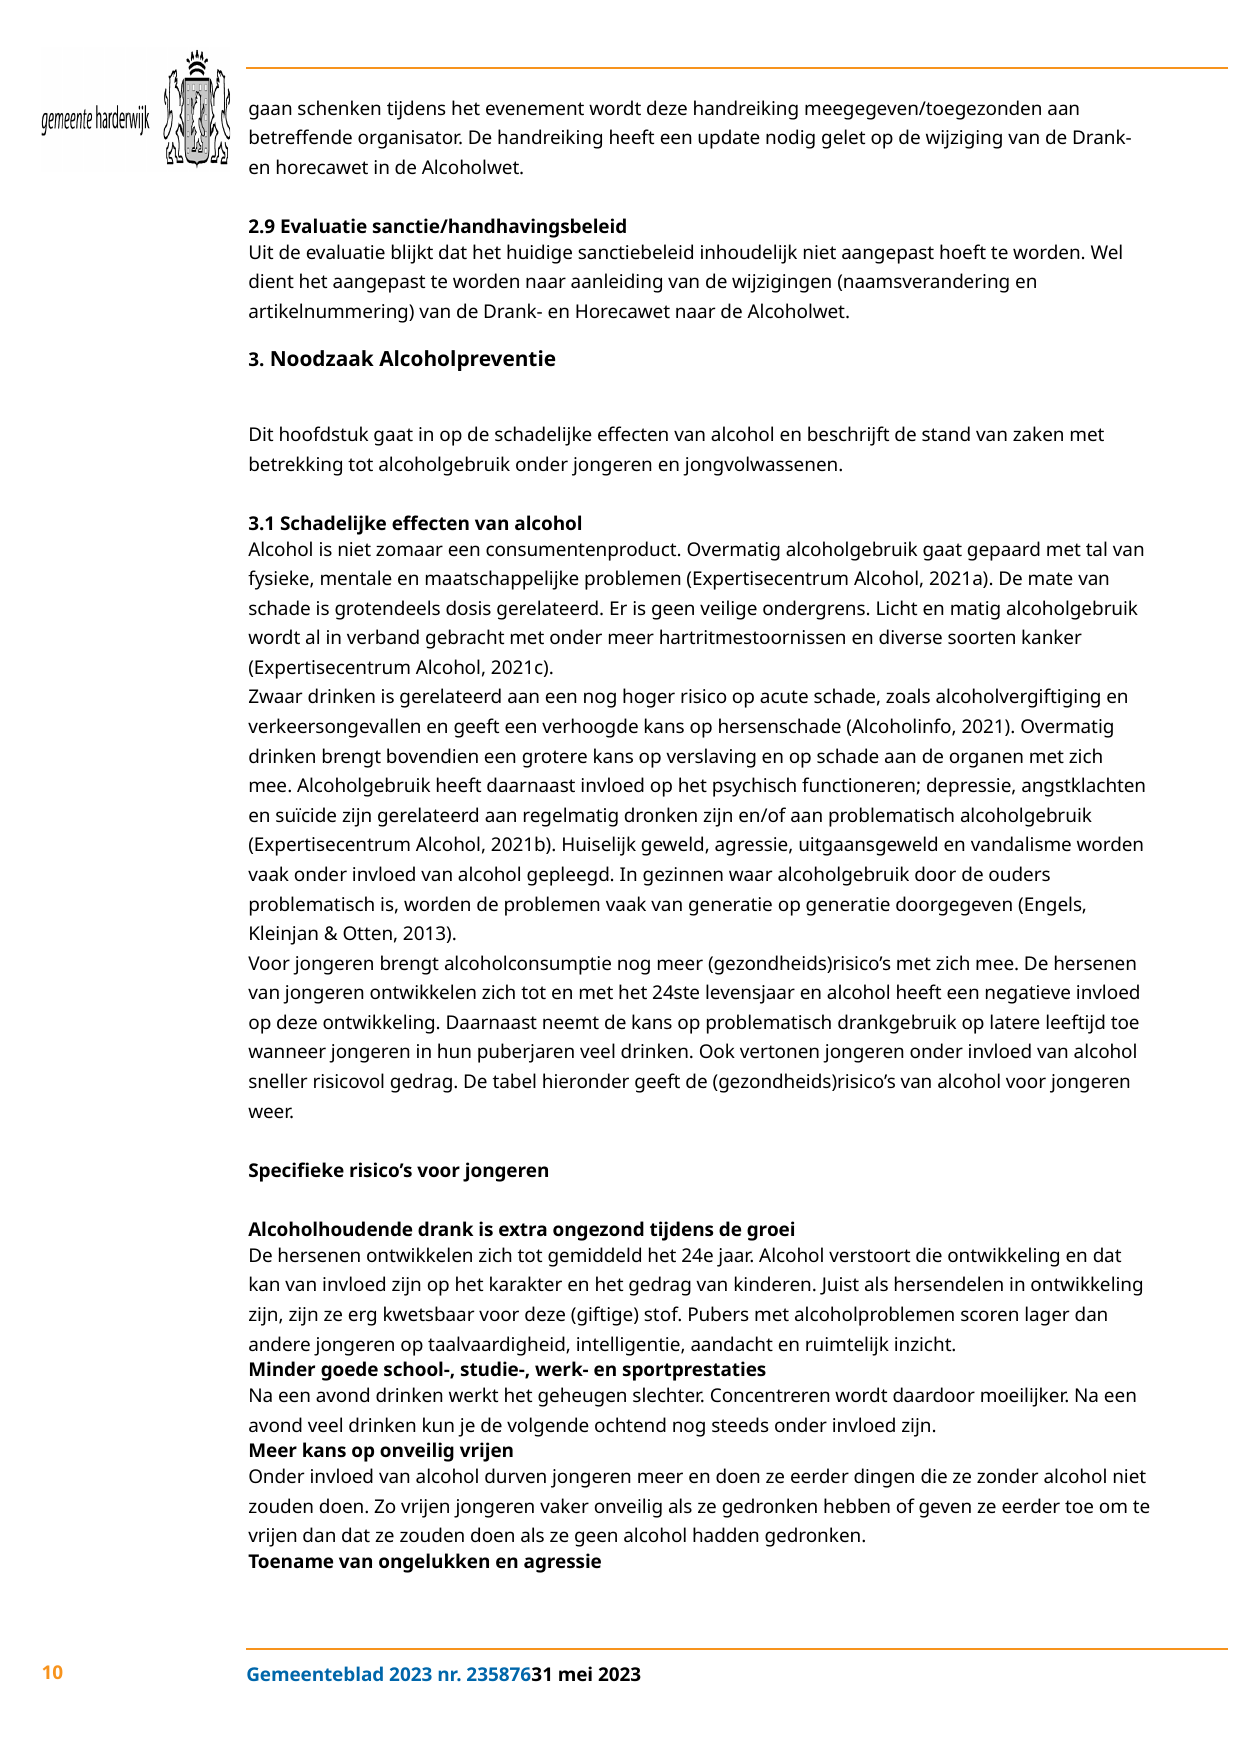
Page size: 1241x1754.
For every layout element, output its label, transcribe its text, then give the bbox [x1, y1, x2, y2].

table_cell Onder invloed van alcohol durven jongeren meer en doen ze eerder dingen die ze zonder alcohol niet zouden doen. Zo vrijen jongeren vaker onveilig als ze gedronken hebben of geven ze eerder toe om te vrijen dan dat ze zouden doen als ze geen alcohol hadden gedronken. [248, 1463, 1152, 1548]
text Dit hoofdstuk gaat in op de schadelijke effecten van alcohol en beschrijft de stand van zaken met betrekking tot alcoholgebruik onder jongeren en jongvolwassenen. [248, 421, 1152, 477]
table_cell De hersenen ontwikkelen zich tot gemiddeld het 24e jaar. Alcohol verstoort die ontwikkeling en dat kan van invloed zijn op het karakter en het gedrag van kinderen. Juist als hersendelen in ontwikkeling zijn, zijn ze erg kwetsbaar voor deze (giftige) stof. Pubers met alcoholproblemen scoren lager dan andere jongeren op taalvaardigheid, intelligentie, aandacht en ruimtelijk inzicht. [248, 1242, 1152, 1357]
table_header Alcoholhoudende drank is extra ongezond tijdens de groei [248, 1216, 1152, 1242]
text 3.1 Schadelijke effecten van alcohol [248, 510, 1152, 536]
table_cell Na een avond drinken werkt het geheugen slechter. Concentreren wordt daardoor moeilijker. Na een avond veel drinken kun je de volgende ochtend nog steeds onder invloed zijn. [248, 1382, 1152, 1438]
text Specifieke risico’s voor jongeren [248, 1157, 1152, 1183]
text 2.9 Evaluatie sanctie/handhavingsbeleid [248, 213, 1152, 239]
text 3. Noodzaak Alcoholpreventie [248, 344, 1152, 372]
text gaan schenken tijdens het evenement wordt deze handreiking meegegeven/toegezonden aan betreffende organisator. De handreiking heeft een update nodig gelet op de wijziging van de Drank- en horecawet in de Alcoholwet. [248, 95, 1152, 180]
text Alcohol is niet zomaar een consumentenproduct. Overmatig alcoholgebruik gaat gepaard met tal van fysieke, mentale en maatschappelijke problemen (Expertisecentrum Alcohol, 2021a). De mate van schade is grotendeels dosis gerelateerd. Er is geen veilige ondergrens. Licht en matig alcoholgebruik wordt al in verband gebracht met onder meer hartritmestoornissen en diverse soorten kanker (Expertisecentrum Alcohol, 2021c). [248, 536, 1152, 680]
table_cell Toename van ongelukken en agressie [248, 1548, 1152, 1574]
table_cell Meer kans op onveilig vrijen [248, 1438, 1152, 1463]
text Zwaar drinken is gerelateerd aan een nog hoger risico op acute schade, zoals alcoholvergiftiging en verkeersongevallen en geeft een verhoogde kans op hersenschade (Alcoholinfo, 2021). Overmatig drinken brengt bovendien een grotere kans op verslaving en op schade aan de organen met zich mee. Alcoholgebruik heeft daarnaast invloed op het psychisch functioneren; depressie, angstklachten en suïcide zijn gerelateerd aan regelmatig dronken zijn en/of aan problematisch alcoholgebruik (Expertisecentrum Alcohol, 2021b). Huiselijk geweld, agressie, uitgaansgeweld en vandalisme worden vaak onder invloed van alcohol gepleegd. In gezinnen waar alcoholgebruik door de ouders problematisch is, worden de problemen vaak van generatie op generatie doorgegeven (Engels, Kleinjan & Otten, 2013). [248, 684, 1152, 946]
text Voor jongeren brengt alcoholconsumptie nog meer (gezondheids)risico’s met zich mee. De hersenen van jongeren ontwikkelen zich tot en met het 24ste levensjaar en alcohol heeft een negatieve invloed op deze ontwikkeling. Daarnaast neemt de kans op problematisch drankgebruik op latere leeftijd toe wanneer jongeren in hun puberjaren veel drinken. Ook vertonen jongeren onder invloed van alcohol sneller risicovol gedrag. De tabel hieronder geeft de (gezondheids)risico’s van alcohol voor jongeren weer. [248, 950, 1152, 1124]
text Uit de evaluatie blijkt dat het huidige sanctiebeleid inhoudelijk niet aangepast hoeft te worden. Wel dient het aangepast te worden naar aanleiding van de wijzigingen (naamsverandering en artikelnummering) van de Drank- en Horecawet naar de Alcoholwet. [248, 239, 1152, 324]
table_cell Minder goede school-, studie-, werk- en sportprestaties [248, 1357, 1152, 1382]
picture [41, 47, 231, 172]
